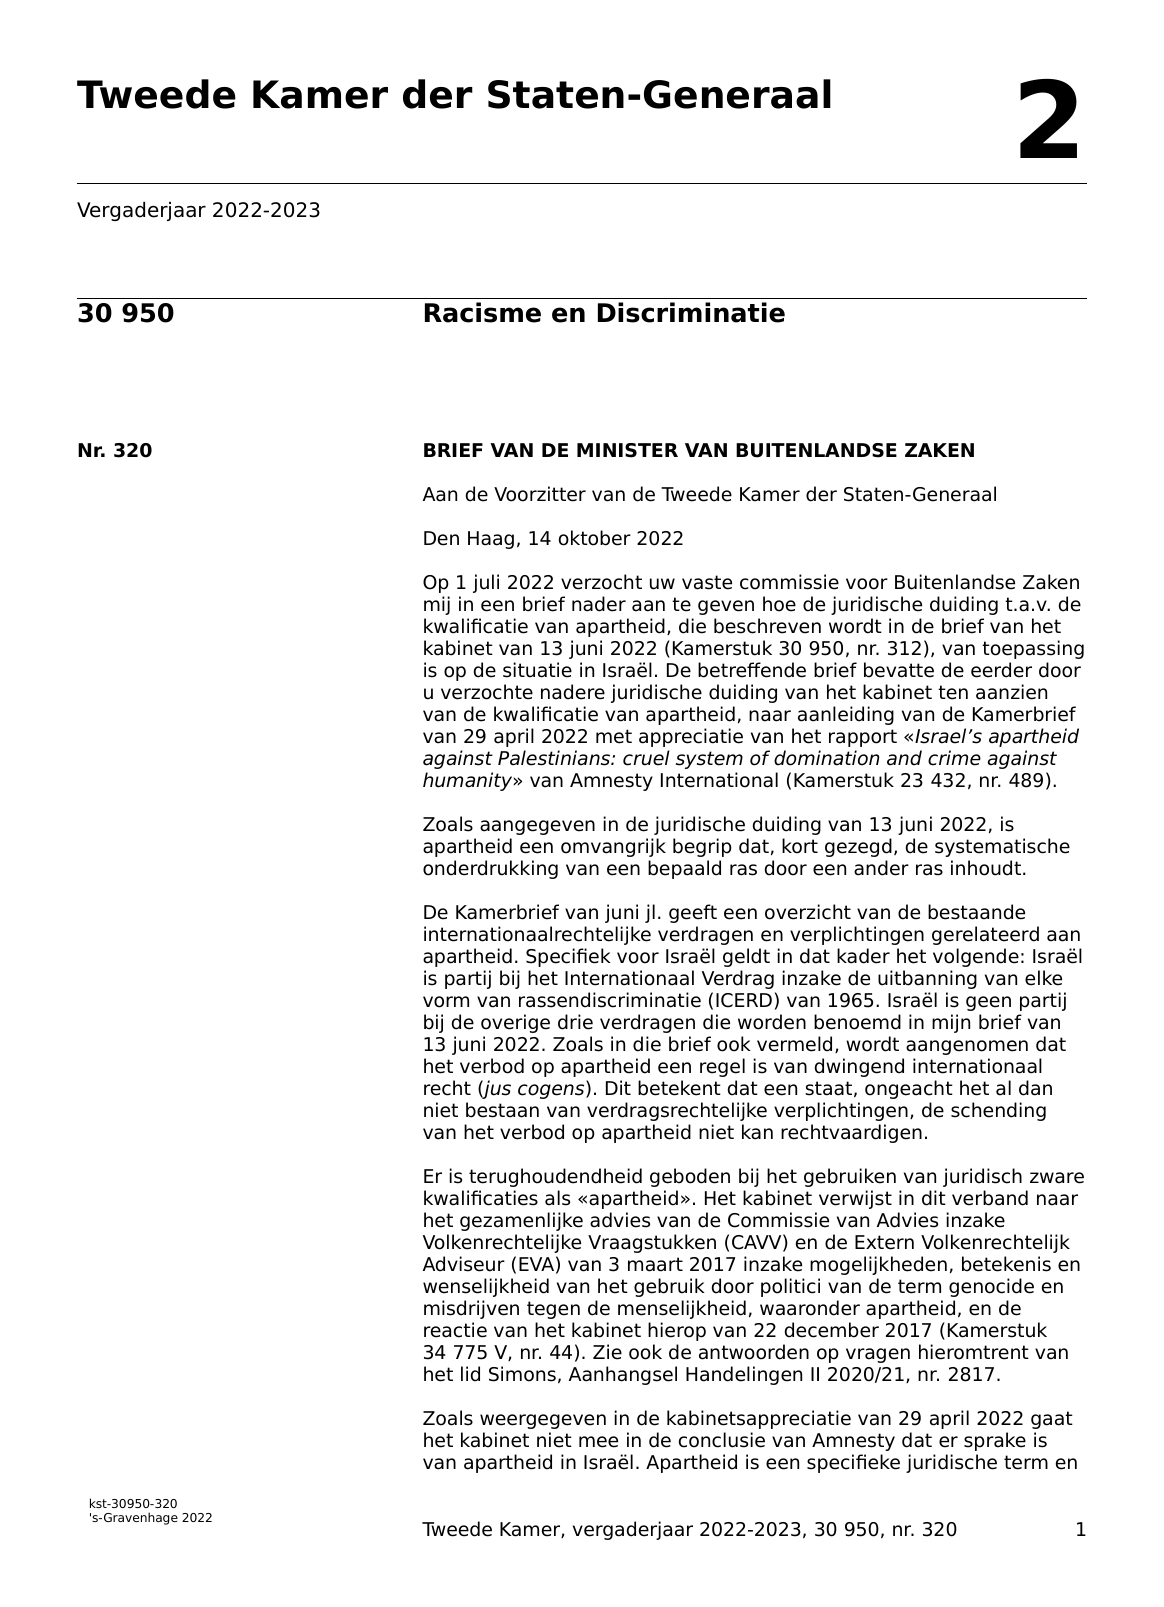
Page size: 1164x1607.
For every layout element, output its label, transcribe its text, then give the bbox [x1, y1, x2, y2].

text Aan de Voorzitter van de Tweede Kamer der Staten-Generaal [422, 484, 1087, 506]
text Zoals aangegeven in de juridische duiding van 13 juni 2022, is apartheid een omvangrijk begrip dat, kort gezegd, de systematische onderdrukking van een bepaald ras door een ander ras inhoudt. [422, 814, 1087, 880]
text De Kamerbrief van juni jl. geeft een overzicht van de bestaande internationaalrechtelijke verdragen en verplichtingen gerelateerd aan apartheid. Specifiek voor Israël geldt in dat kader het volgende: Israël is partij bij het Internationaal Verdrag inzake de uitbanning van elke vorm van rassendiscriminatie (ICERD) van 1965. Israël is geen partij bij de overige drie verdragen die worden benoemd in mijn brief van 13 juni 2022. Zoals in die brief ook vermeld, wordt aangenomen dat het verbod op apartheid een regel is van dwingend internationaal recht (jus cogens). Dit betekent dat een staat, ongeacht het al dan niet bestaan van verdragsrechtelijke verplichtingen, de schending van het verbod op apartheid niet kan rechtvaardigen. [422, 902, 1087, 1144]
text Den Haag, 14 oktober 2022 [422, 528, 1087, 550]
text Zoals weergegeven in de kabinetsappreciatie van 29 april 2022 gaat het kabinet niet mee in de conclusie van Amnesty dat er sprake is van apartheid in Israël. Apartheid is een specifieke juridische term en [422, 1408, 1087, 1474]
subtitle 30 950 Racisme en Discriminatie [77, 299, 1087, 329]
text Er is terughoudendheid geboden bij het gebruiken van juridisch zware kwalificaties als «apartheid». Het kabinet verwijst in dit verband naar het gezamenlijke advies van de Commissie van Advies inzake Volkenrechtelijke Vraagstukken (CAVV) en de Extern Volkenrechtelijk Adviseur (EVA) van 3 maart 2017 inzake mogelijkheden, betekenis en wenselijkheid van het gebruik door politici van de term genocide en misdrijven tegen de menselijkheid, waaronder apartheid, en de reactie van het kabinet hierop van 22 december 2017 (Kamerstuk 34 775 V, nr. 44). Zie ook de antwoorden op vragen hieromtrent van het lid Simons, Aanhangsel Handelingen II 2020/21, nr. 2817. [422, 1166, 1087, 1386]
subtitle Nr. 320 BRIEF VAN DE MINISTER VAN BUITENLANDSE ZAKEN [77, 440, 1087, 462]
table_cell Vergaderjaar 2022-2023 [77, 184, 1087, 298]
table_header 2 [886, 59, 1087, 183]
table_header Tweede Kamer der Staten-Generaal [77, 59, 886, 183]
text Op 1 juli 2022 verzocht uw vaste commissie voor Buitenlandse Zaken mij in een brief nader aan te geven hoe de juridische duiding t.a.v. de kwalificatie van apartheid, die beschreven wordt in de brief van het kabinet van 13 juni 2022 (Kamerstuk 30 950, nr. 312), van toepassing is op de situatie in Israël. De betreffende brief bevatte de eerder door u verzochte nadere juridische duiding van het kabinet ten aanzien van de kwalificatie van apartheid, naar aanleiding van de Kamerbrief van 29 april 2022 met appreciatie van het rapport «Israel’s apartheid against Palestinians: cruel system of domination and crime against humanity» van Amnesty International (Kamerstuk 23 432, nr. 489). [422, 572, 1087, 792]
text 's-Gravenhage 2022 [88, 1511, 323, 1525]
text kst-30950-320 [88, 1497, 323, 1511]
